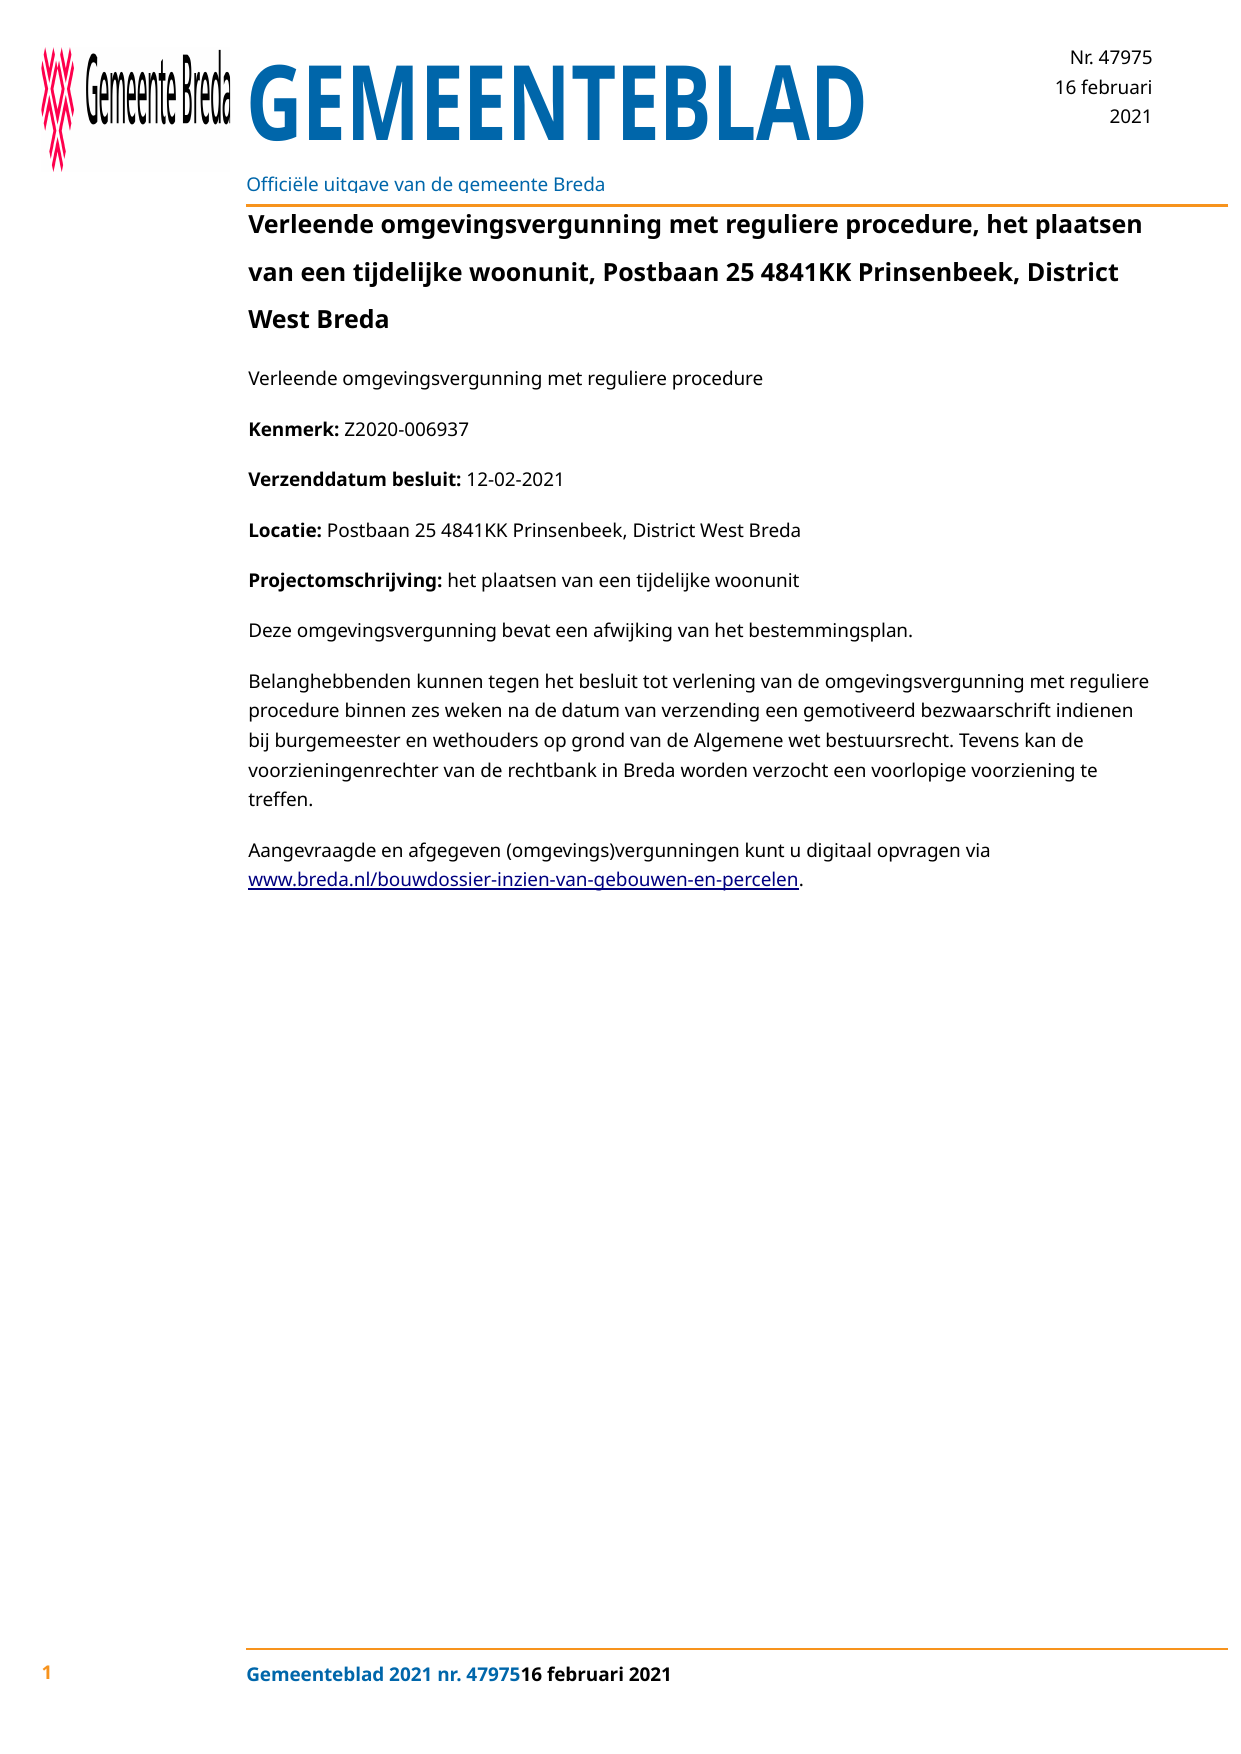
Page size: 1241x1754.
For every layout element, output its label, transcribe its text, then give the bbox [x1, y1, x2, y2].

text Projectomschrijving: het plaatsen van een tijdelijke woonunit [248, 567, 1152, 593]
text Verleende omgevingsvergunning met reguliere procedure, het plaatsen van een tijdelijke woonunit, Postbaan 25 4841KK Prinsenbeek, District West Breda [248, 207, 1152, 336]
text Verleende omgevingsvergunning met reguliere procedure [248, 366, 1152, 391]
text Aangevraagde en afgegeven (omgevings)vergunningen kunt u digitaal opvragen via www.breda.nl/bouwdossier-inzien-van-gebouwen-en-percelen. [248, 837, 1152, 892]
text Verzenddatum besluit: 12-02-2021 [248, 466, 1152, 492]
text Deze omgevingsvergunning bevat een afwijking van het bestemmingsplan. [248, 618, 1152, 643]
picture [41, 47, 231, 172]
text Locatie: Postbaan 25 4841KK Prinsenbeek, District West Breda [248, 517, 1152, 542]
text Kenmerk: Z2020-006937 [248, 416, 1152, 442]
text Belanghebbenden kunnen tegen het besluit tot verlening van de omgevingsvergunning met reguliere procedure binnen zes weken na de datum van verzending een gemotiveerd bezwaarschrift indienen bij burgemeester en wethouders op grond van de Algemene wet bestuursrecht. Tevens kan de voorzieningenrechter van de rechtbank in Breda worden verzocht een voorlopige voorziening te treffen. [248, 668, 1152, 812]
